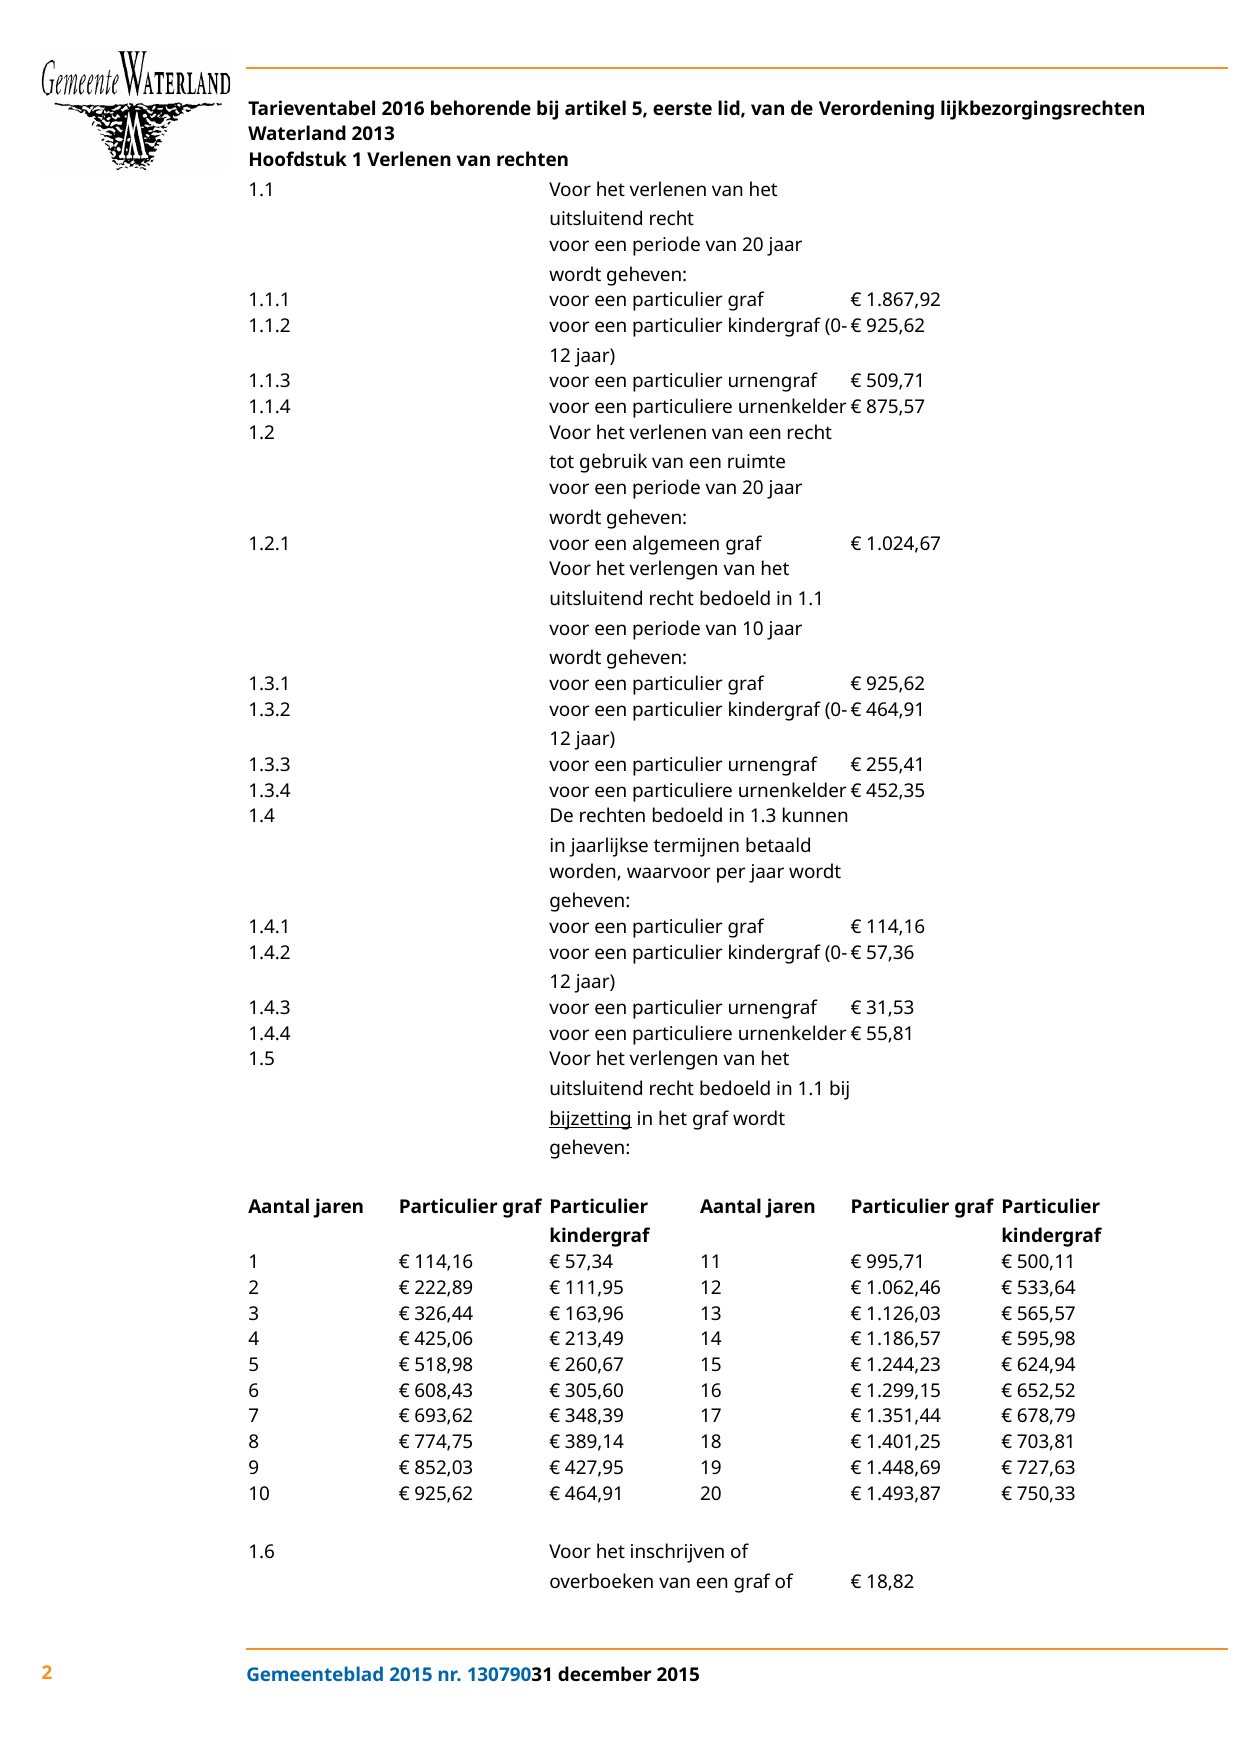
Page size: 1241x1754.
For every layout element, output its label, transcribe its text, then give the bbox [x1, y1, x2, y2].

table_cell 17 [700, 1403, 850, 1428]
table_cell € 260,67 [549, 1351, 700, 1377]
table_cell 20 [700, 1480, 850, 1506]
table_cell 1.4 [248, 803, 549, 858]
table_cell 1.1.4 [248, 394, 549, 419]
table_cell € 1.351,44 [850, 1403, 1001, 1428]
table_cell € 111,95 [549, 1274, 700, 1300]
table_cell voor een particulier urnengraf [549, 994, 850, 1020]
table_cell [248, 231, 549, 287]
table_header 1.1 [248, 176, 549, 231]
table_cell 1.3.2 [248, 696, 549, 751]
table_cell 1.3.3 [248, 751, 549, 777]
table_cell € 1.299,15 [850, 1377, 1001, 1403]
table_cell 19 [700, 1454, 850, 1480]
table_cell 1.3.4 [248, 777, 549, 802]
table_cell 1.4.3 [248, 994, 549, 1020]
table_cell 13 [700, 1300, 850, 1326]
table_cell 9 [248, 1454, 398, 1480]
table_cell € 1.186,57 [850, 1326, 1001, 1351]
table_cell voor een particulier kindergraf (0-12 jaar) [549, 939, 850, 994]
table_cell € 1.244,23 [850, 1351, 1001, 1377]
table_header Particulier graf [399, 1193, 549, 1248]
table_cell € 57,36 [850, 939, 1152, 994]
table_header Voor het inschrijven of overboeken van een graf of [549, 1539, 850, 1594]
table_cell 1.2 [248, 419, 549, 474]
table_cell voor een particulier kindergraf (0-12 jaar) [549, 696, 850, 751]
table_cell € 995,71 [850, 1248, 1001, 1274]
table_cell 15 [700, 1351, 850, 1377]
table_cell 5 [248, 1351, 398, 1377]
table_cell voor een periode van 20 jaar wordt geheven: [549, 231, 850, 287]
table_cell voor een particulier graf [549, 287, 850, 312]
table_cell € 255,41 [850, 751, 1152, 777]
table_cell voor een periode van 20 jaar wordt geheven: [549, 475, 850, 530]
table_cell € 213,49 [549, 1326, 700, 1351]
table_cell 1 [248, 1248, 398, 1274]
table_cell 11 [700, 1248, 850, 1274]
table_cell € 55,81 [850, 1020, 1152, 1046]
table_cell € 452,35 [850, 777, 1152, 802]
table_cell € 852,03 [399, 1454, 549, 1480]
table_cell [850, 556, 1152, 670]
table_cell € 678,79 [1001, 1403, 1152, 1428]
table_cell voor een particulier urnengraf [549, 368, 850, 393]
table_cell € 693,62 [399, 1403, 549, 1428]
table_cell € 703,81 [1001, 1429, 1152, 1454]
table_cell 1.4.1 [248, 913, 549, 939]
table_header Particulier graf [850, 1193, 1001, 1248]
table_cell € 1.126,03 [850, 1300, 1001, 1326]
picture [41, 47, 231, 172]
table_cell € 624,94 [1001, 1351, 1152, 1377]
table_cell 2 [248, 1274, 398, 1300]
table_cell 8 [248, 1429, 398, 1454]
table_cell worden, waarvoor per jaar wordt geheven: [549, 858, 850, 913]
table_cell [248, 858, 549, 913]
table_cell € 925,62 [850, 313, 1152, 368]
table_cell 3 [248, 1300, 398, 1326]
table_cell [248, 475, 549, 530]
table_cell 1.5 [248, 1046, 549, 1160]
table_cell € 533,64 [1001, 1274, 1152, 1300]
table_cell 1.1.2 [248, 313, 549, 368]
table_cell € 509,71 [850, 368, 1152, 393]
table_cell [248, 556, 549, 670]
table_cell voor een particuliere urnenkelder [549, 394, 850, 419]
table_cell € 305,60 [549, 1377, 700, 1403]
table_cell € 608,43 [399, 1377, 549, 1403]
table_cell € 1.062,46 [850, 1274, 1001, 1300]
table_header Particulier kindergraf [1001, 1193, 1152, 1248]
table_cell Voor het verlengen van het uitsluitend recht bedoeld in 1.1 bij bijzetting in het graf wordt geheven: [549, 1046, 850, 1160]
table_cell € 427,95 [549, 1454, 700, 1480]
table_cell € 163,96 [549, 1300, 700, 1326]
table_header Voor het verlenen van het uitsluitend recht [549, 176, 850, 231]
text Tarieventabel 2016 behorende bij artikel 5, eerste lid, van de Verordening lijkbezorgingsrechten Waterland 2013 [248, 95, 1152, 146]
table_cell 10 [248, 1480, 398, 1506]
table_cell 16 [700, 1377, 850, 1403]
table_cell € 222,89 [399, 1274, 549, 1300]
table_cell Voor het verlenen van een recht tot gebruik van een ruimte [549, 419, 850, 474]
table_cell € 774,75 [399, 1429, 549, 1454]
table_cell 1.4.4 [248, 1020, 549, 1046]
table_cell € 925,62 [399, 1480, 549, 1506]
table_cell voor een particulier kindergraf (0-12 jaar) [549, 313, 850, 368]
table_cell [850, 419, 1152, 474]
table_cell € 750,33 [1001, 1480, 1152, 1506]
table_cell € 114,16 [399, 1248, 549, 1274]
table_cell € 425,06 [399, 1326, 549, 1351]
table_cell 7 [248, 1403, 398, 1428]
table_cell € 1.024,67 [850, 530, 1152, 556]
table_cell € 1.493,87 [850, 1480, 1001, 1506]
table_cell Voor het verlengen van het uitsluitend recht bedoeld in 1.1 voor een periode van 10 jaar wordt geheven: [549, 556, 850, 670]
table_cell 18 [700, 1429, 850, 1454]
table_cell € 389,14 [549, 1429, 700, 1454]
table_cell € 727,63 [1001, 1454, 1152, 1480]
table_cell 14 [700, 1326, 850, 1351]
table_cell 1.1.1 [248, 287, 549, 312]
table_cell [850, 858, 1152, 913]
table_cell [850, 475, 1152, 530]
table_cell € 464,91 [850, 696, 1152, 751]
table_cell 1.1.3 [248, 368, 549, 393]
table_cell € 595,98 [1001, 1326, 1152, 1351]
table_cell voor een particuliere urnenkelder [549, 1020, 850, 1046]
table_cell 6 [248, 1377, 398, 1403]
table_cell € 1.867,92 [850, 287, 1152, 312]
table_header 1.6 [248, 1539, 549, 1594]
table_cell € 875,57 [850, 394, 1152, 419]
table_cell € 1.401,25 [850, 1429, 1001, 1454]
table_header Aantal jaren [700, 1193, 850, 1248]
table_cell 1.4.2 [248, 939, 549, 994]
table_cell € 57,34 [549, 1248, 700, 1274]
table_cell € 464,91 [549, 1480, 700, 1506]
table_cell 1.3.1 [248, 670, 549, 696]
table_cell voor een particuliere urnenkelder [549, 777, 850, 802]
table_cell 12 [700, 1274, 850, 1300]
table_cell € 925,62 [850, 670, 1152, 696]
table_cell € 500,11 [1001, 1248, 1152, 1274]
table_cell € 652,52 [1001, 1377, 1152, 1403]
table_cell voor een particulier urnengraf [549, 751, 850, 777]
table_cell [850, 1046, 1152, 1160]
table_cell € 518,98 [399, 1351, 549, 1377]
table_header € 18,82 [850, 1539, 1152, 1594]
table_header Particulier kindergraf [549, 1193, 700, 1248]
table_cell € 31,53 [850, 994, 1152, 1020]
table_cell € 114,16 [850, 913, 1152, 939]
table_cell € 348,39 [549, 1403, 700, 1428]
table_cell 4 [248, 1326, 398, 1351]
table_cell € 1.448,69 [850, 1454, 1001, 1480]
table_cell € 565,57 [1001, 1300, 1152, 1326]
table_cell 1.2.1 [248, 530, 549, 556]
table_cell voor een particulier graf [549, 913, 850, 939]
table_header [850, 176, 1152, 231]
table_cell [850, 231, 1152, 287]
table_cell [850, 803, 1152, 858]
table_cell voor een algemeen graf [549, 530, 850, 556]
table_cell € 326,44 [399, 1300, 549, 1326]
table_header Aantal jaren [248, 1193, 398, 1248]
text Hoofdstuk 1 Verlenen van rechten [248, 146, 1152, 172]
table_cell voor een particulier graf [549, 670, 850, 696]
table_cell De rechten bedoeld in 1.3 kunnen in jaarlijkse termijnen betaald [549, 803, 850, 858]
